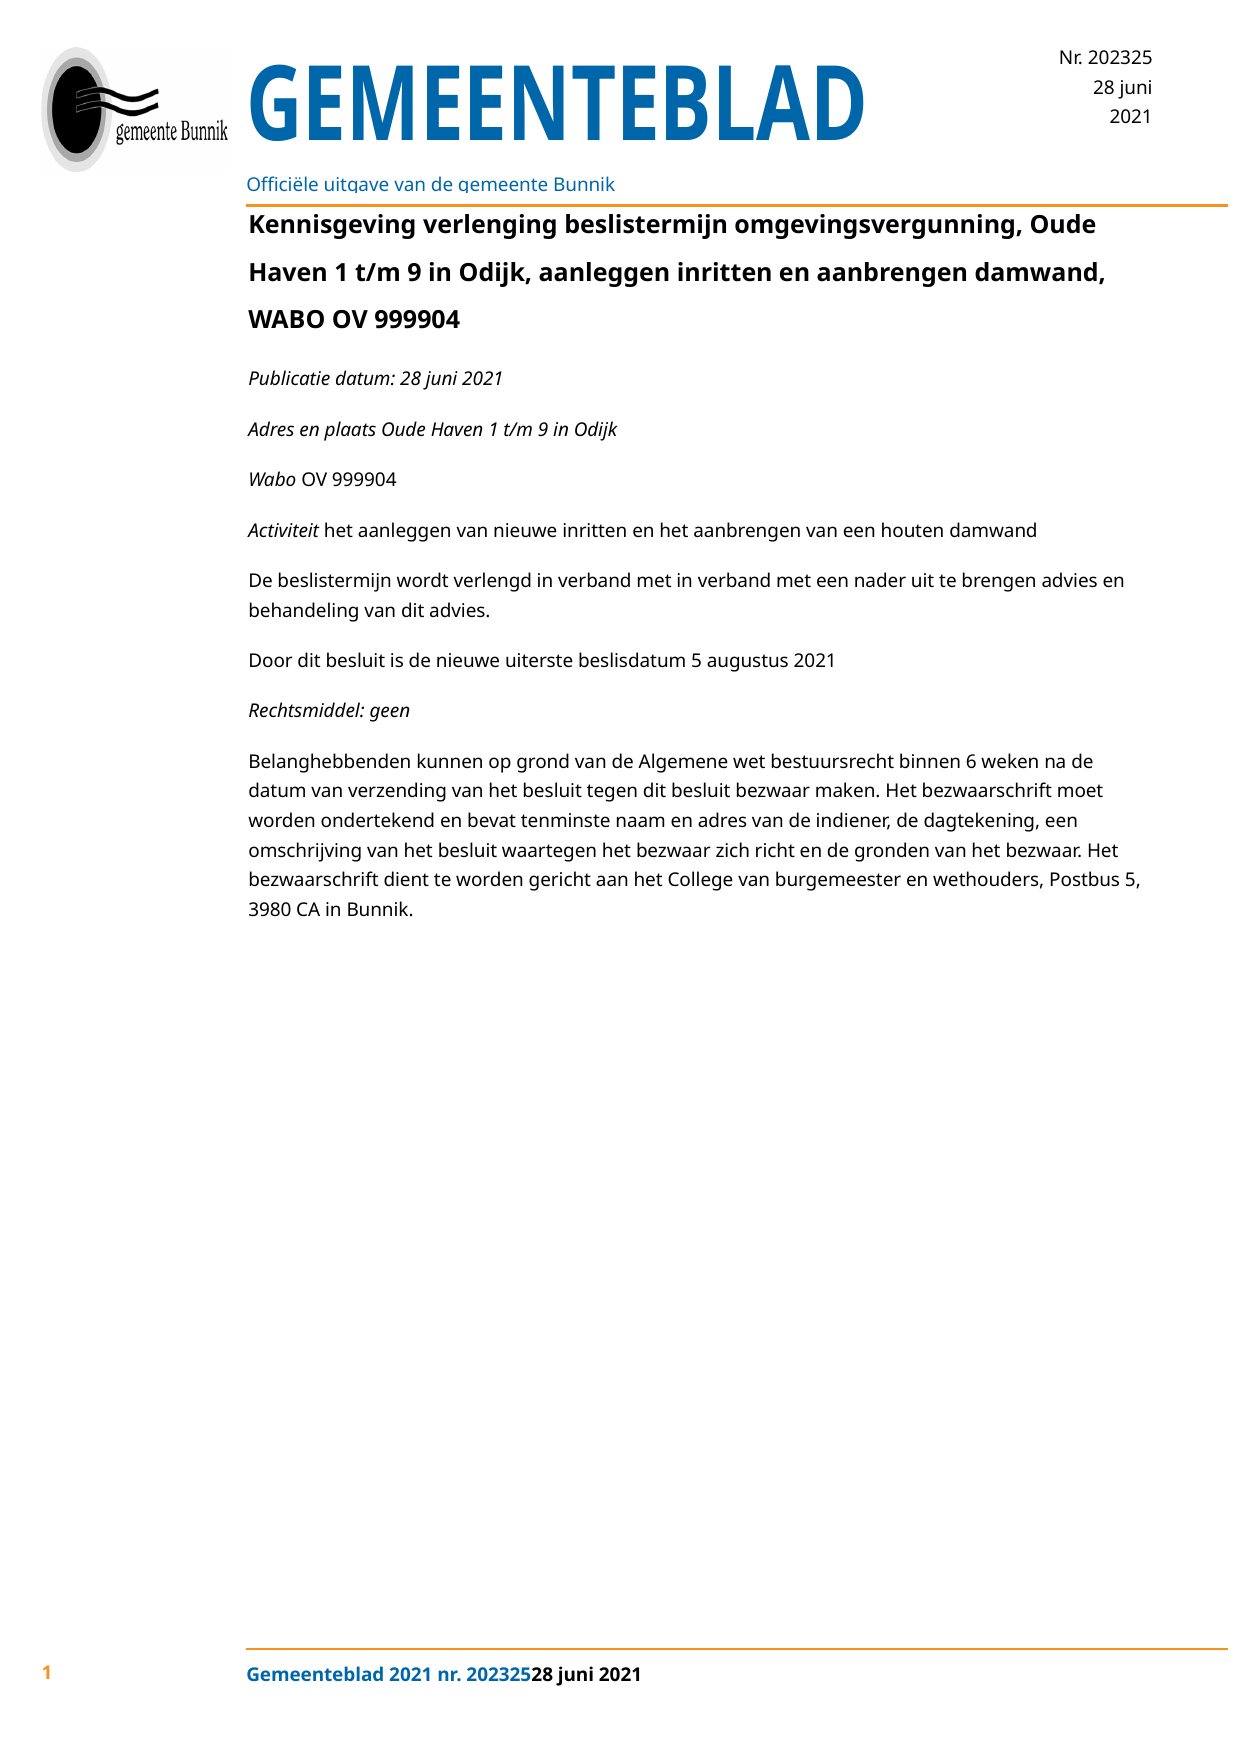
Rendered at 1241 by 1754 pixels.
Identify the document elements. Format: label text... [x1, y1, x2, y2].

text Adres en plaats Oude Haven 1 t/m 9 in Odijk [248, 416, 1152, 442]
text Belanghebbenden kunnen op grond van de Algemene wet bestuursrecht binnen 6 weken na de datum van verzending van het besluit tegen dit besluit bezwaar maken. Het bezwaarschrift moet worden ondertekend en bevat tenminste naam en adres van de indiener, de dagtekening, een omschrijving van het besluit waartegen het bezwaar zich richt en de gronden van het bezwaar. Het bezwaarschrift dient te worden gericht aan het College van burgemeester en wethouders, Postbus 5, 3980 CA in Bunnik. [248, 748, 1152, 922]
text De beslistermijn wordt verlengd in verband met in verband met een nader uit te brengen advies en behandeling van dit advies. [248, 567, 1152, 622]
picture [41, 47, 231, 172]
text Activiteit het aanleggen van nieuwe inritten en het aanbrengen van een houten damwand [248, 517, 1152, 542]
text Rechtsmiddel: geen [248, 698, 1152, 723]
text Kennisgeving verlenging beslistermijn omgevingsvergunning, Oude Haven 1 t/m 9 in Odijk, aanleggen inritten en aanbrengen damwand, WABO OV 999904 [248, 207, 1152, 336]
text Publicatie datum: 28 juni 2021 [248, 366, 1152, 391]
text Door dit besluit is de nieuwe uiterste beslisdatum 5 augustus 2021 [248, 647, 1152, 673]
text Wabo OV 999904 [248, 466, 1152, 492]
